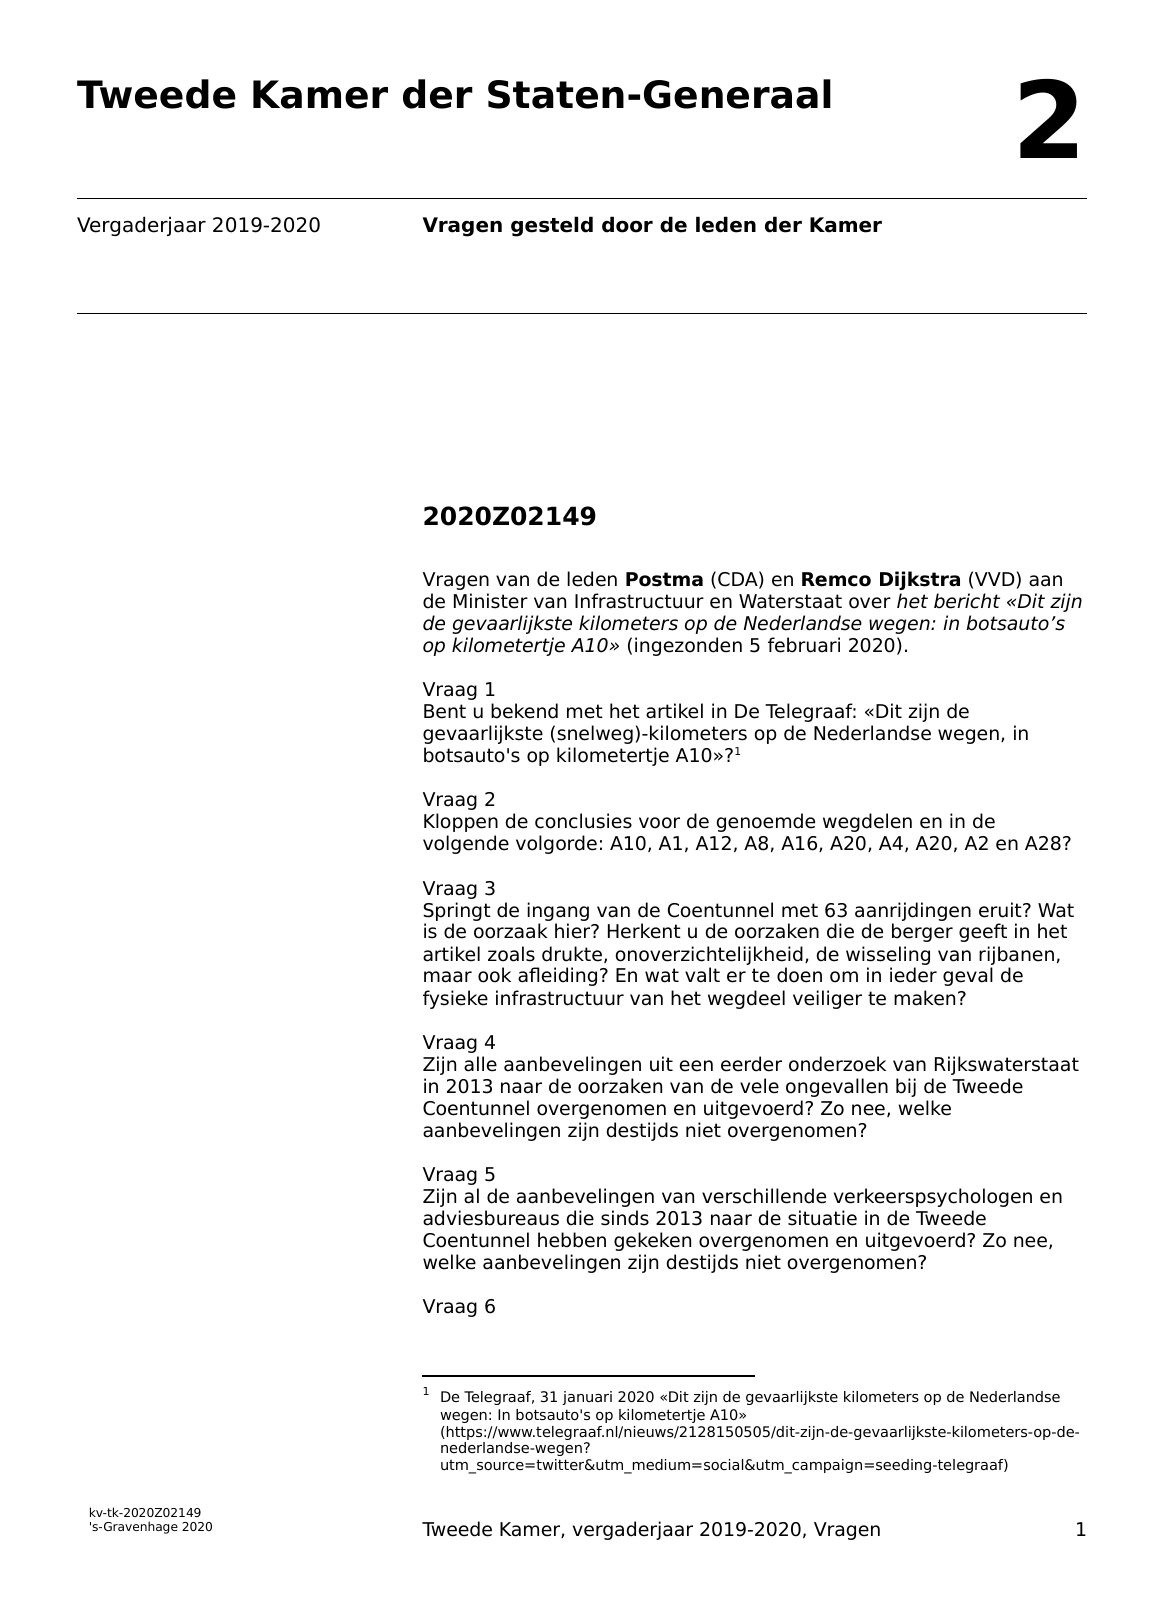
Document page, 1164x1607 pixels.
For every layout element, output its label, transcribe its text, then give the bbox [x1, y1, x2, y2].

text Vraag 6 [422, 1296, 1087, 1318]
text Springt de ingang van de Coentunnel met 63 aanrijdingen eruit? Wat is de oorzaak hier? Herkent u de oorzaken die de berger geeft in het artikel zoals drukte, onoverzichtelijkheid, de wisseling van rijbanen, maar ook afleiding? En wat valt er te doen om in ieder geval de fysieke infrastructuur van het wegdeel veiliger te maken? [422, 899, 1087, 1009]
text Zijn alle aanbevelingen uit een eerder onderzoek van Rijkswaterstaat in 2013 naar de oorzaken van de vele ongevallen bij de Tweede Coentunnel overgenomen en uitgevoerd? Zo nee, welke aanbevelingen zijn destijds niet overgenomen? [422, 1053, 1087, 1141]
text kv-tk-2020Z02149 [88, 1506, 323, 1520]
text 's-Gravenhage 2020 [88, 1520, 323, 1534]
table_header Tweede Kamer der Staten-Generaal [77, 59, 886, 198]
text Vragen van de leden Postma (CDA) en Remco Dijkstra (VVD) aan de Minister van Infrastructuur en Waterstaat over het bericht «Dit zijn de gevaarlijkste kilometers op de Nederlandse wegen: in botsauto’s op kilometertje A10» (ingezonden 5 februari 2020). [422, 569, 1087, 657]
text 2020Z02149 [422, 502, 1087, 531]
text Vraag 3 [422, 877, 1087, 899]
text Vraag 4 [422, 1032, 1087, 1053]
text De Telegraaf, 31 januari 2020 «Dit zijn de gevaarlijkste kilometers op de Nederlandse wegen: In botsauto's op kilometertje A10» (https://www.telegraaf.nl/nieuws/2128150505/dit-zijn-de-gevaarlijkste-kilometers-op-de-nederlandse-wegen?utm_source=twitter&utm_medium=social&utm_campaign=seeding-telegraaf) [422, 1385, 1087, 1474]
text Bent u bekend met het artikel in De Telegraaf: «Dit zijn de gevaarlijkste (snelweg)-kilometers op de Nederlandse wegen, in botsauto's op kilometertje A10»? [422, 701, 1087, 767]
table_cell Vragen gesteld door de leden der Kamer [422, 199, 1087, 313]
table_header 2 [886, 59, 1087, 198]
text Zijn al de aanbevelingen van verschillende verkeerspsychologen en adviesbureaus die sinds 2013 naar de situatie in de Tweede Coentunnel hebben gekeken overgenomen en uitgevoerd? Zo nee, welke aanbevelingen zijn destijds niet overgenomen? [422, 1186, 1087, 1273]
text Vraag 5 [422, 1164, 1087, 1186]
text Vraag 2 [422, 789, 1087, 811]
text Kloppen de conclusies voor de genoemde wegdelen en in de volgende volgorde: A10, A1, A12, A8, A16, A20, A4, A20, A2 en A28? [422, 811, 1087, 855]
text Vraag 1 [422, 679, 1087, 701]
table_cell Vergaderjaar 2019-2020 [77, 199, 422, 313]
